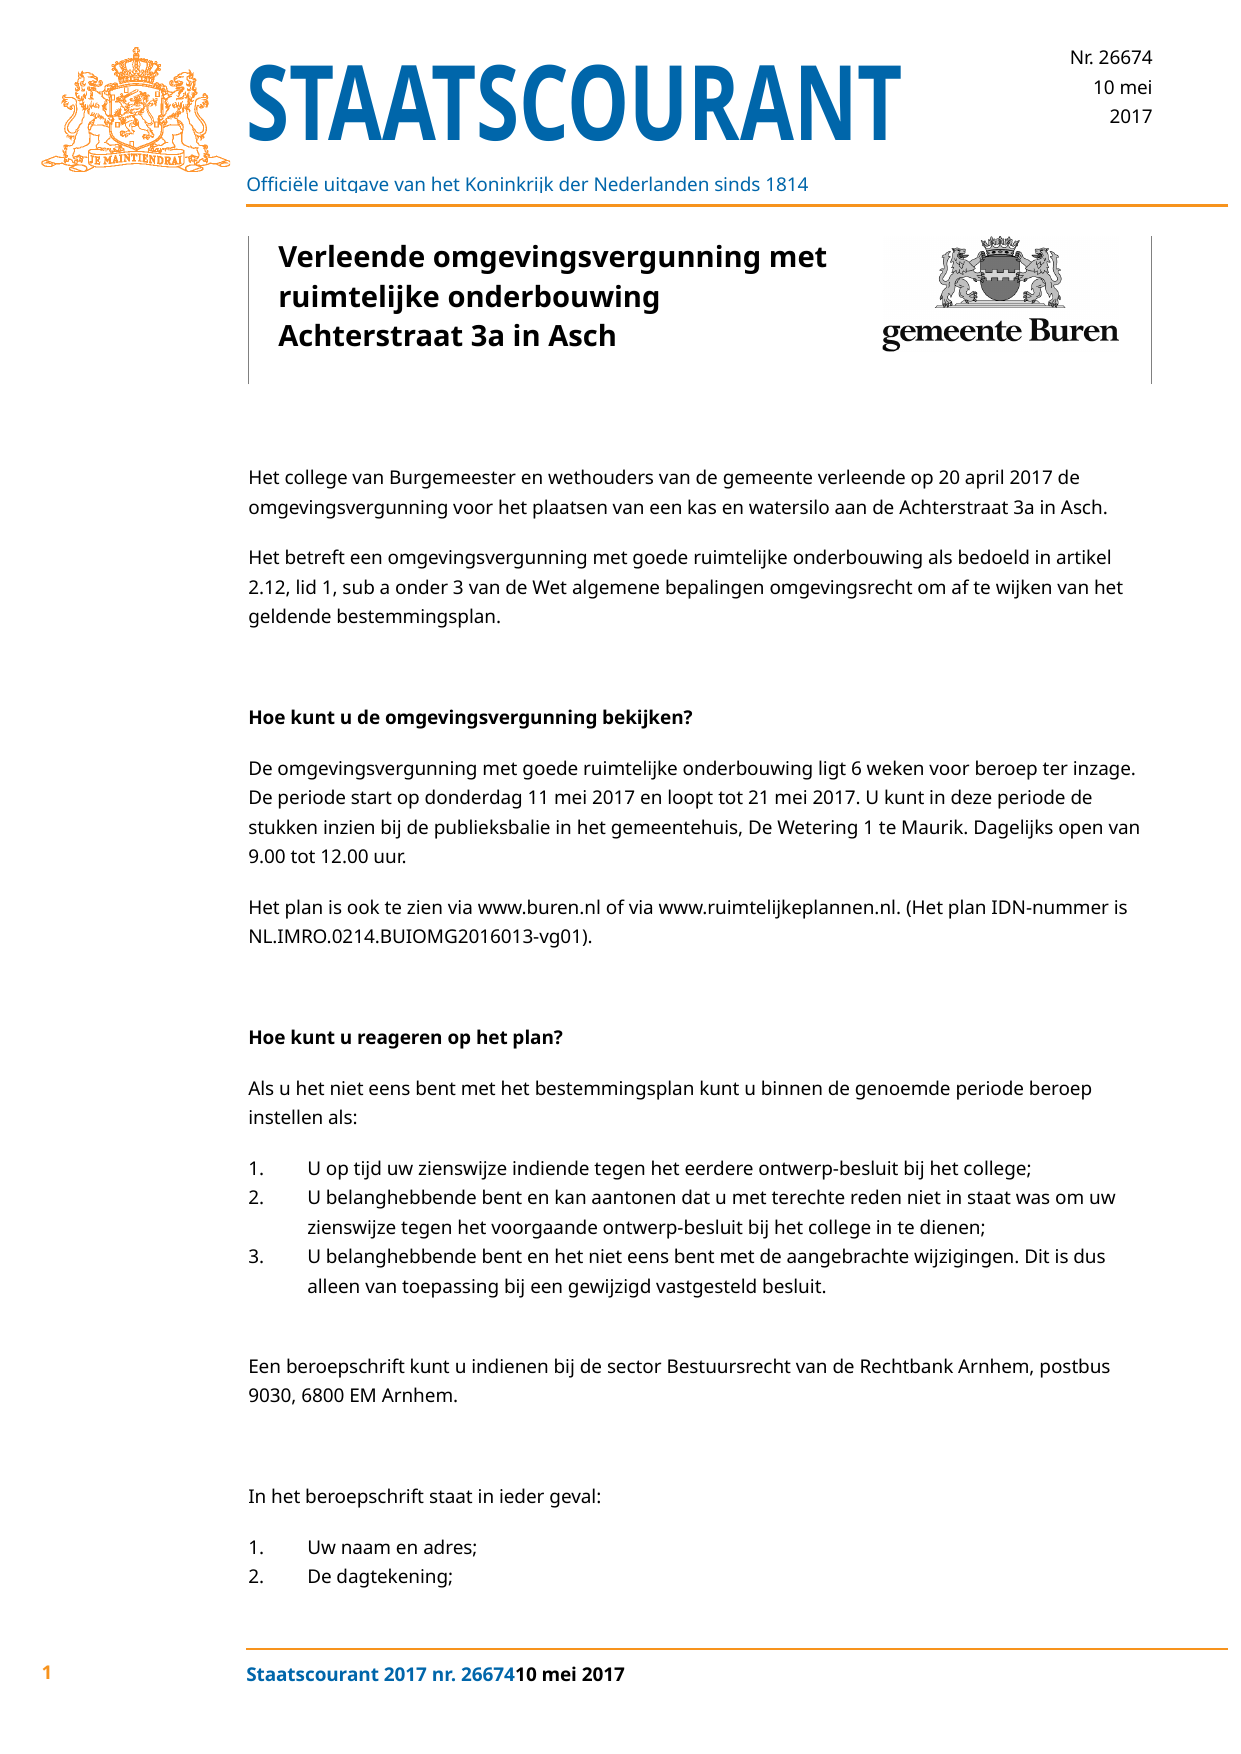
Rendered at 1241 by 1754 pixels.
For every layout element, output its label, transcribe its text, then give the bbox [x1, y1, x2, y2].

list U belanghebbende bent en kan aantonen dat u met terechte reden niet in staat was om uw zienswijze tegen het voorgaande ontwerp-besluit bij het college in te dienen; [248, 1184, 1152, 1240]
list Uw naam en adres; [248, 1534, 1152, 1560]
text De omgevingsvergunning met goede ruimtelijke onderbouwing ligt 6 weken voor beroep ter inzage. De periode start op donderdag 11 mei 2017 en loopt tot 21 mei 2017. U kunt in deze periode de stukken inzien bij de publieksbalie in het gemeentehuis, De Wetering 1 te Maurik. Dagelijks open van 9.00 tot 12.00 uur. [248, 755, 1152, 869]
list U belanghebbende bent en het niet eens bent met de aangebrachte wijzigingen. Dit is dus alleen van toepassing bij een gewijzigd vastgesteld besluit. [248, 1243, 1152, 1299]
text Het plan is ook te zien via www.buren.nl of via www.ruimtelijkeplannen.nl. (Het plan IDN-nummer is NL.IMRO.0214.BUIOMG2016013-vg01). [248, 894, 1152, 949]
list U op tijd uw zienswijze indiende tegen het eerdere ontwerp-besluit bij het college; [248, 1155, 1152, 1181]
table_header Verleende omgevingsvergunning met ruimtelijke onderbouwing Achterstraat 3a in Asch [249, 236, 850, 384]
text Hoe kunt u de omgevingsvergunning bekijken? [248, 704, 1152, 730]
table_header [850, 236, 1151, 384]
text Het betreft een omgevingsvergunning met goede ruimtelijke onderbouwing als bedoeld in artikel 2.12, lid 1, sub a onder 3 van de Wet algemene bepalingen omgevingsrecht om af te wijken van het geldende bestemmingsplan. [248, 544, 1152, 629]
text Hoe kunt u reageren op het plan? [248, 1024, 1152, 1050]
picture [41, 47, 231, 172]
picture [882, 236, 1119, 352]
text Als u het niet eens bent met het bestemmingsplan kunt u binnen de genoemde periode beroep instellen als: [248, 1075, 1152, 1130]
list De dagtekening; [248, 1563, 1152, 1589]
text Het college van Burgemeester en wethouders van de gemeente verleende op 20 april 2017 de omgevingsvergunning voor het plaatsen van een kas en watersilo aan de Achterstraat 3a in Asch. [248, 464, 1152, 520]
text Een beroepschrift kunt u indienen bij de sector Bestuursrecht van de Rechtbank Arnhem, postbus 9030, 6800 EM Arnhem. [248, 1353, 1152, 1408]
text In het beroepschrift staat in ieder geval: [248, 1483, 1152, 1509]
